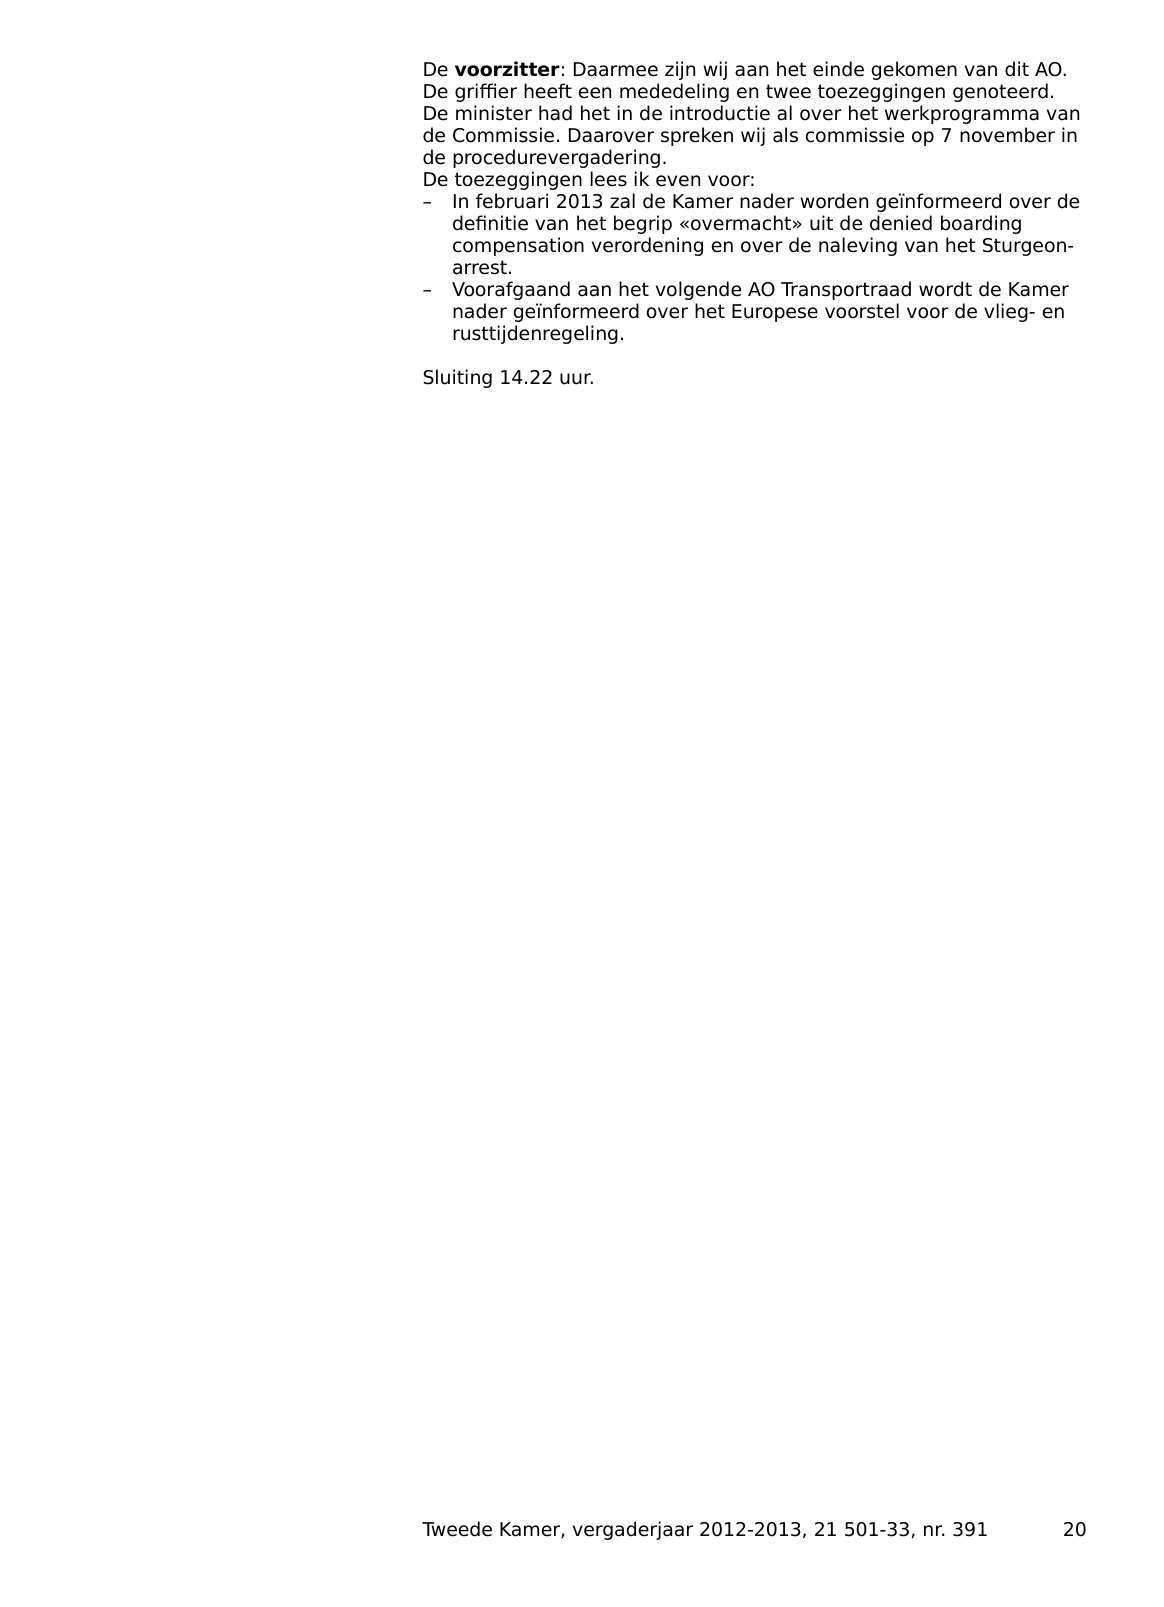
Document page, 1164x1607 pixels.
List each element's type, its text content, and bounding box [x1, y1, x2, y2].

text – In februari 2013 zal de Kamer nader worden geïnformeerd over de definitie van het begrip «overmacht» uit de denied boarding compensation verordening en over de naleving van het Sturgeon-arrest. [422, 191, 1087, 279]
text De toezeggingen lees ik even voor: [422, 169, 1087, 191]
text De voorzitter: Daarmee zijn wij aan het einde gekomen van dit AO. De griffier heeft een mededeling en twee toezeggingen genoteerd. De minister had het in de introductie al over het werkprogramma van de Commissie. Daarover spreken wij als commissie op 7 november in de procedurevergadering. [422, 59, 1087, 169]
text Sluiting 14.22 uur. [422, 367, 1087, 389]
text – Voorafgaand aan het volgende AO Transportraad wordt de Kamer nader geïnformeerd over het Europese voorstel voor de vlieg- en rusttijdenregeling. [422, 279, 1087, 345]
